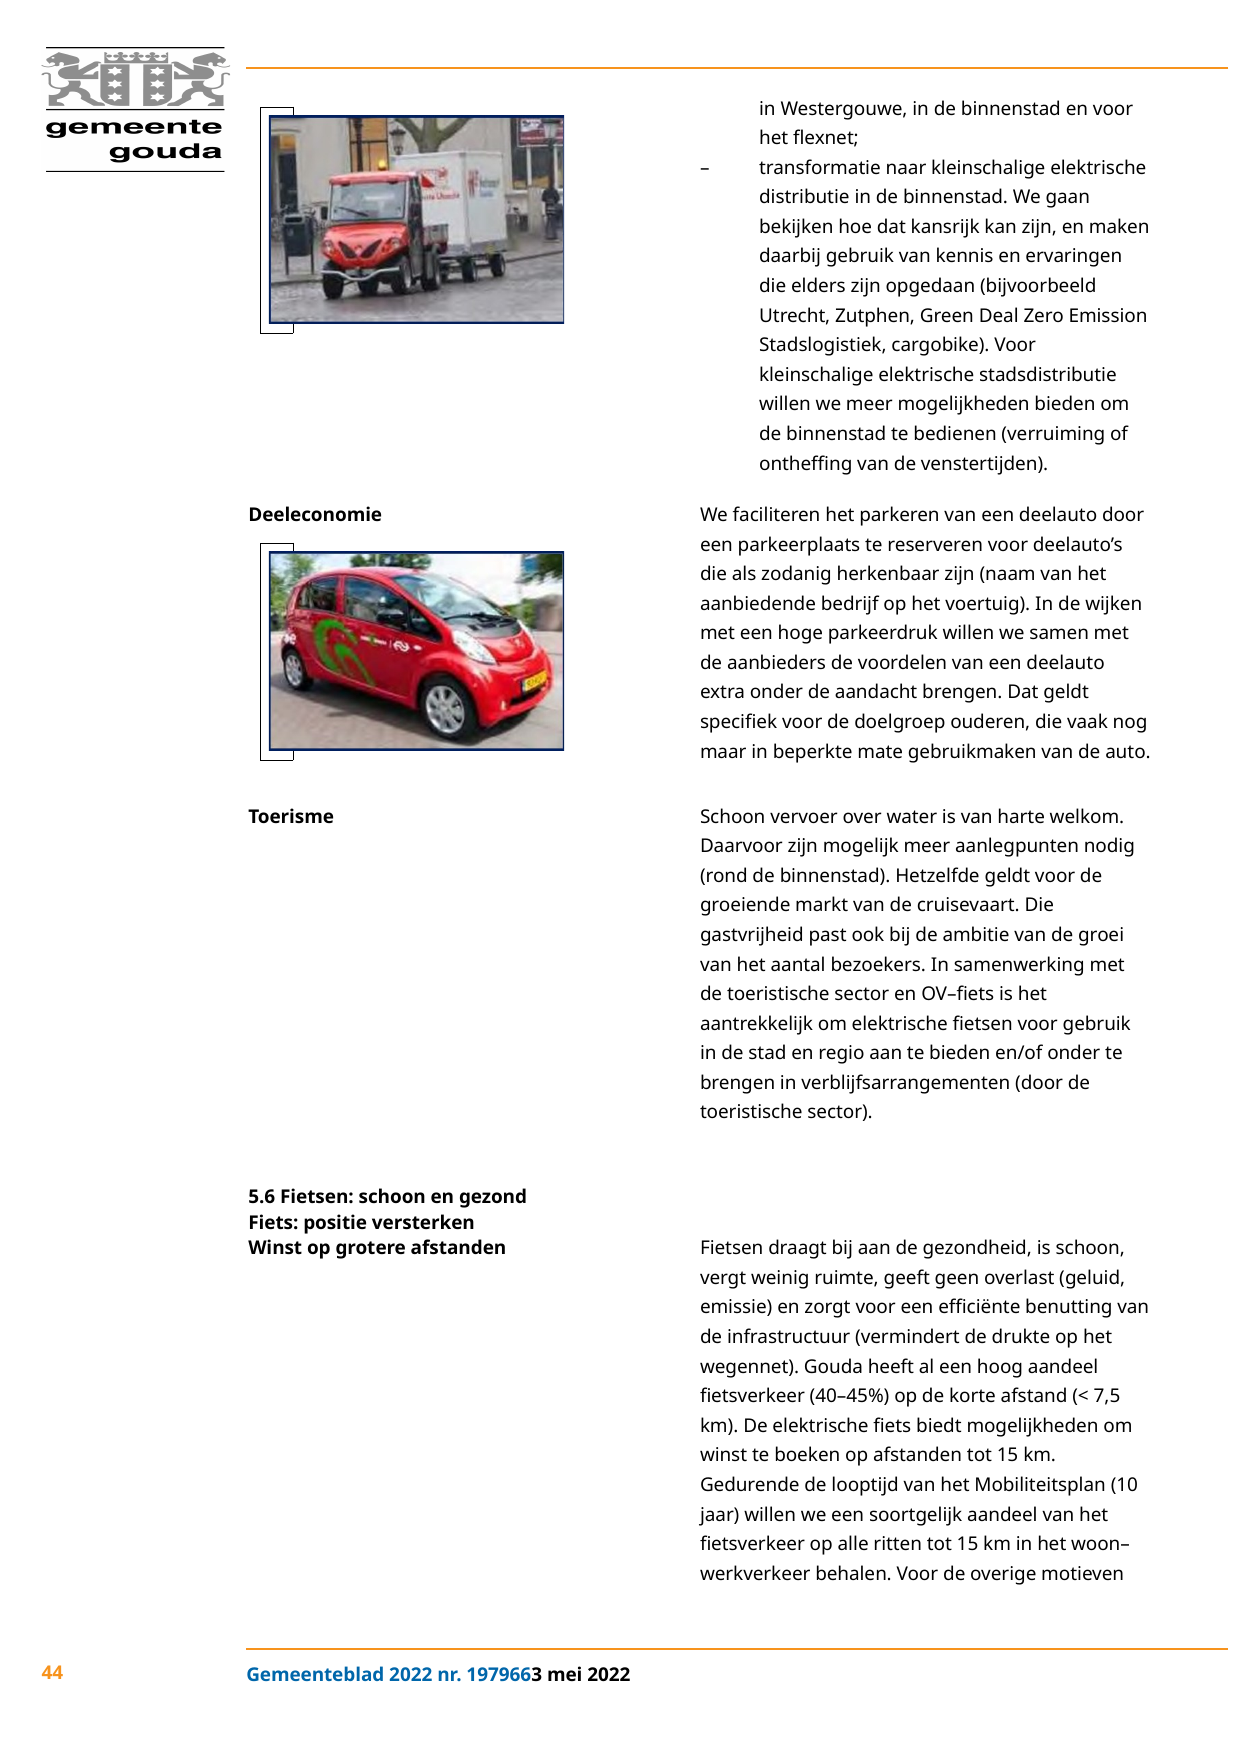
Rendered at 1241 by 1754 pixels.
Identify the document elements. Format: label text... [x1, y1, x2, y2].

table_cell [248, 1125, 1152, 1150]
table_cell [248, 476, 1152, 501]
picture [268, 115, 565, 324]
picture [268, 551, 565, 751]
table_cell Toerisme [248, 803, 700, 1124]
table_cell Winst op grotere afstanden [248, 1235, 700, 1586]
table_cell [248, 324, 700, 476]
table_cell in Westergouwe, in de binnenstad en voor het flexnet; transformatie naar kleinschalige elektrische distributie in de binnenstad. We gaan bekijken hoe dat kansrijk kan zijn, en maken daarbij gebruik van kennis en ervaringen die elders zijn opgedaan (bijvoorbeeld Utrecht, Zutphen, Green Deal Zero Emission Stadslogistiek, cargobike). Voor kleinschalige elektrische stadsdistributie willen we meer mogelijkheden bieden om de binnenstad te bedienen (verruiming of ontheffing van de venstertijden). [700, 95, 1152, 476]
picture [41, 47, 231, 172]
table_cell [248, 95, 700, 323]
table_header Fiets: positie versterken [248, 1209, 1152, 1234]
table_cell Fietsen draagt bij aan de gezondheid, is schoon, vergt weinig ruimte, geeft geen overlast (geluid, emissie) en zorgt voor een efficiënte benutting van de infrastructuur (vermindert de drukte op het wegennet). Gouda heeft al een hoog aandeel fietsverkeer (40–45%) op de korte afstand (< 7,5 km). De elektrische fiets biedt mogelijkheden om winst te boeken op afstanden tot 15 km. Gedurende de looptijd van het Mobiliteitsplan (10 jaar) willen we een soortgelijk aandeel van het fietsverkeer op alle ritten tot 15 km in het woon– werkverkeer behalen. Voor de overige motieven [700, 1235, 1152, 1586]
table_cell [248, 777, 1152, 803]
table_cell Deeleconomie [248, 501, 700, 777]
table_cell We faciliteren het parkeren van een deelauto door een parkeerplaats te reserveren voor deelauto’s die als zodanig herkenbaar zijn (naam van het aanbiedende bedrijf op het voertuig). In de wijken met een hoge parkeerdruk willen we samen met de aanbieders de voordelen van een deelauto extra onder de aandacht brengen. Dat geldt specifiek voor de doelgroep ouderen, die vaak nog maar in beperkte mate gebruikmaken van de auto. [700, 501, 1152, 777]
text 5.6 Fietsen: schoon en gezond [248, 1183, 1152, 1209]
table_cell Schoon vervoer over water is van harte welkom. Daarvoor zijn mogelijk meer aanlegpunten nodig (rond de binnenstad). Hetzelfde geldt voor de groeiende markt van de cruisevaart. Die gastvrijheid past ook bij de ambitie van de groei van het aantal bezoekers. In samenwerking met de toeristische sector en OV–fiets is het aantrekkelijk om elektrische fietsen voor gebruik in de stad en regio aan te bieden en/of onder te brengen in verblijfsarrangementen (door de toeristische sector). [700, 803, 1152, 1124]
